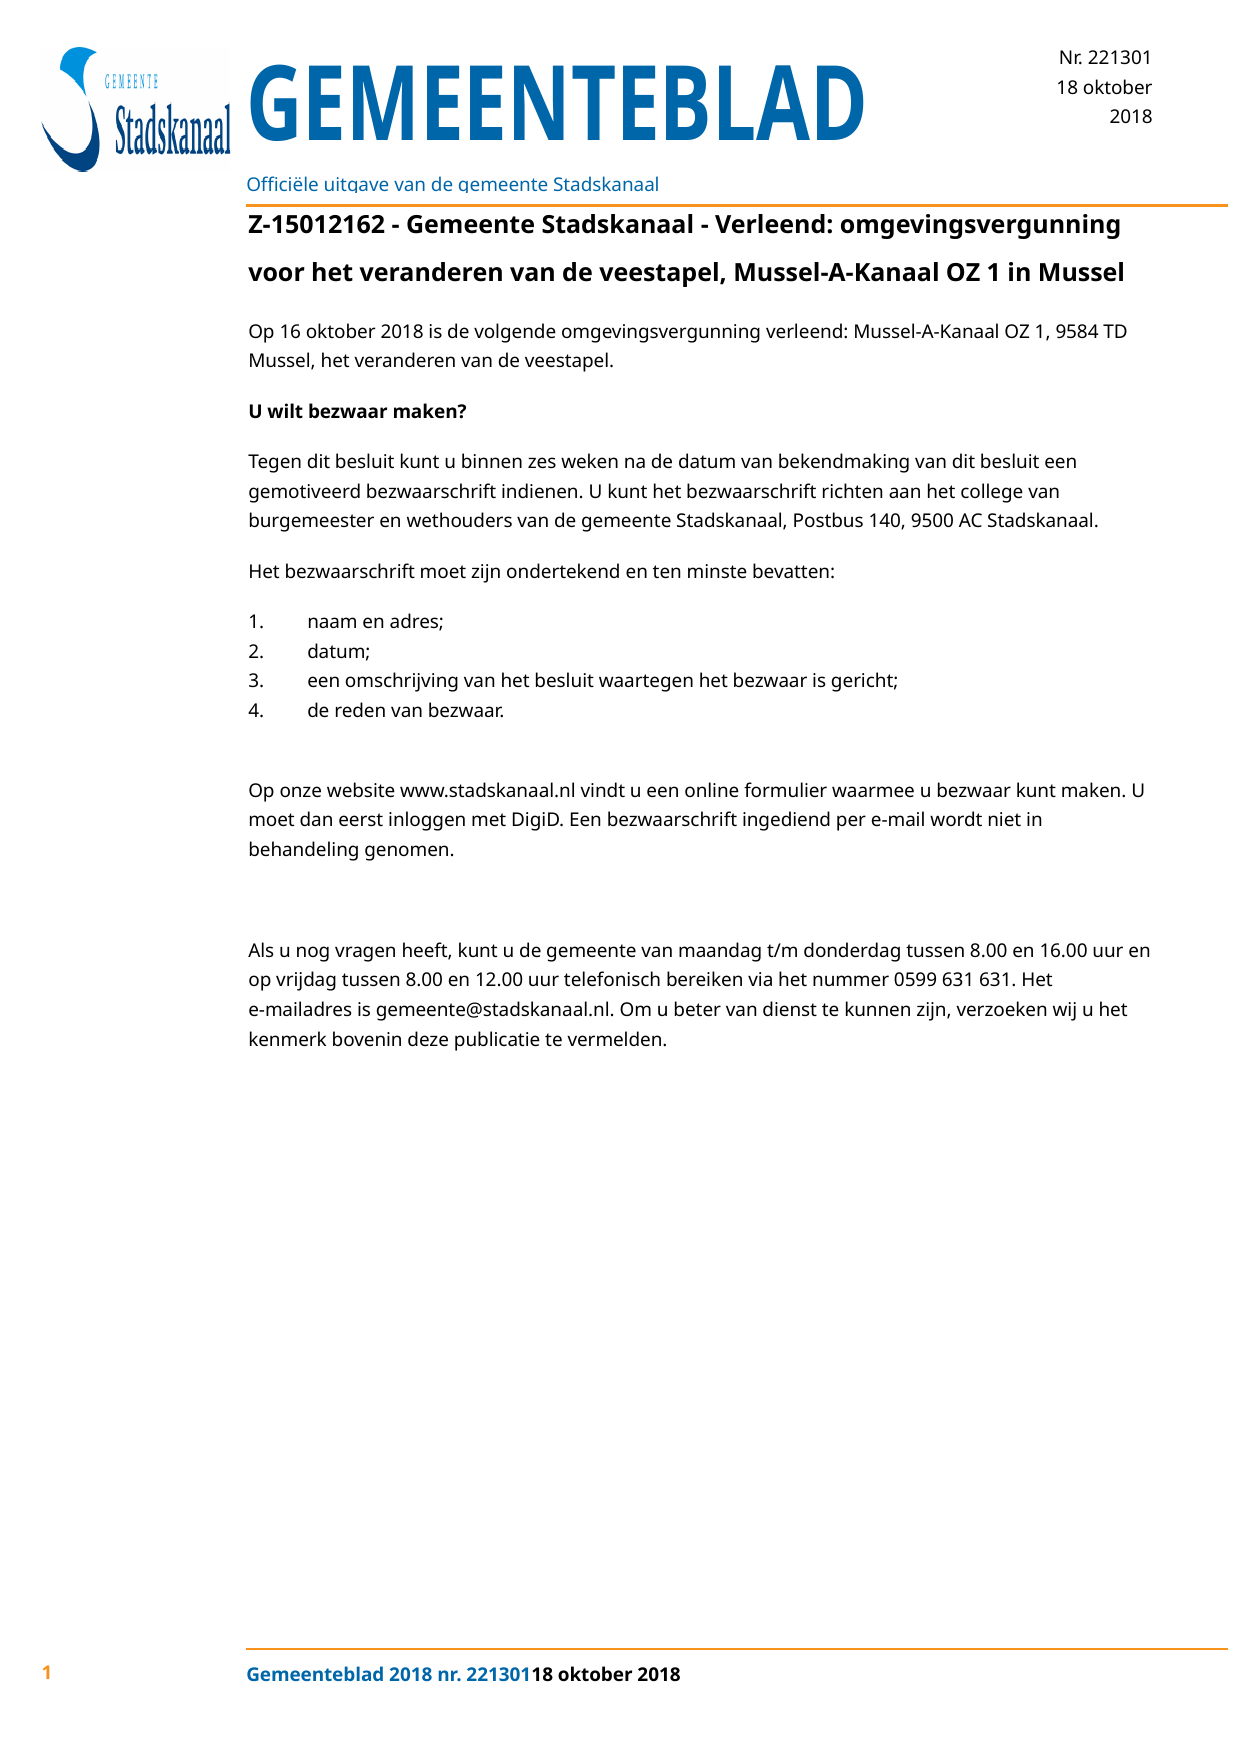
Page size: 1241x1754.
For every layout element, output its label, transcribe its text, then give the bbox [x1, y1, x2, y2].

list naam en adres; [248, 608, 1152, 634]
list datum; [248, 638, 1152, 664]
text Het bezwaarschrift moet zijn ondertekend en ten minste bevatten: [248, 558, 1152, 584]
text Op onze website www.stadskanaal.nl vindt u een online formulier waarmee u bezwaar kunt maken. U moet dan eerst inloggen met DigiD. Een bezwaarschrift ingediend per e-mail wordt niet in behandeling genomen. [248, 777, 1152, 862]
list een omschrijving van het besluit waartegen het bezwaar is gericht; [248, 667, 1152, 693]
list de reden van bezwaar. [248, 697, 1152, 723]
text Als u nog vragen heeft, kunt u de gemeente van maandag t/m donderdag tussen 8.00 en 16.00 uur en op vrijdag tussen 8.00 en 12.00 uur telefonisch bereiken via het nummer 0599 631 631. Het e‑mailadres is gemeente@stadskanaal.nl. Om u beter van dienst te kunnen zijn, verzoeken wij u het kenmerk bovenin deze publicatie te vermelden. [248, 937, 1152, 1052]
text Z-15012162 - Gemeente Stadskanaal - Verleend: omgevingsvergunning voor het veranderen van de veestapel, Mussel-A-Kanaal OZ 1 in Mussel [248, 207, 1152, 288]
text Op 16 oktober 2018 is de volgende omgevingsvergunning verleend: Mussel-A-Kanaal OZ 1, 9584 TD Mussel, het veranderen van de veestapel. [248, 318, 1152, 373]
text Tegen dit besluit kunt u binnen zes weken na de datum van bekendmaking van dit besluit een gemotiveerd bezwaarschrift indienen. U kunt het bezwaarschrift richten aan het college van burgemeester en wethouders van de gemeente Stadskanaal, Postbus 140, 9500 AC Stadskanaal. [248, 448, 1152, 533]
picture [41, 47, 231, 172]
text U wilt bezwaar maken? [248, 398, 1152, 424]
